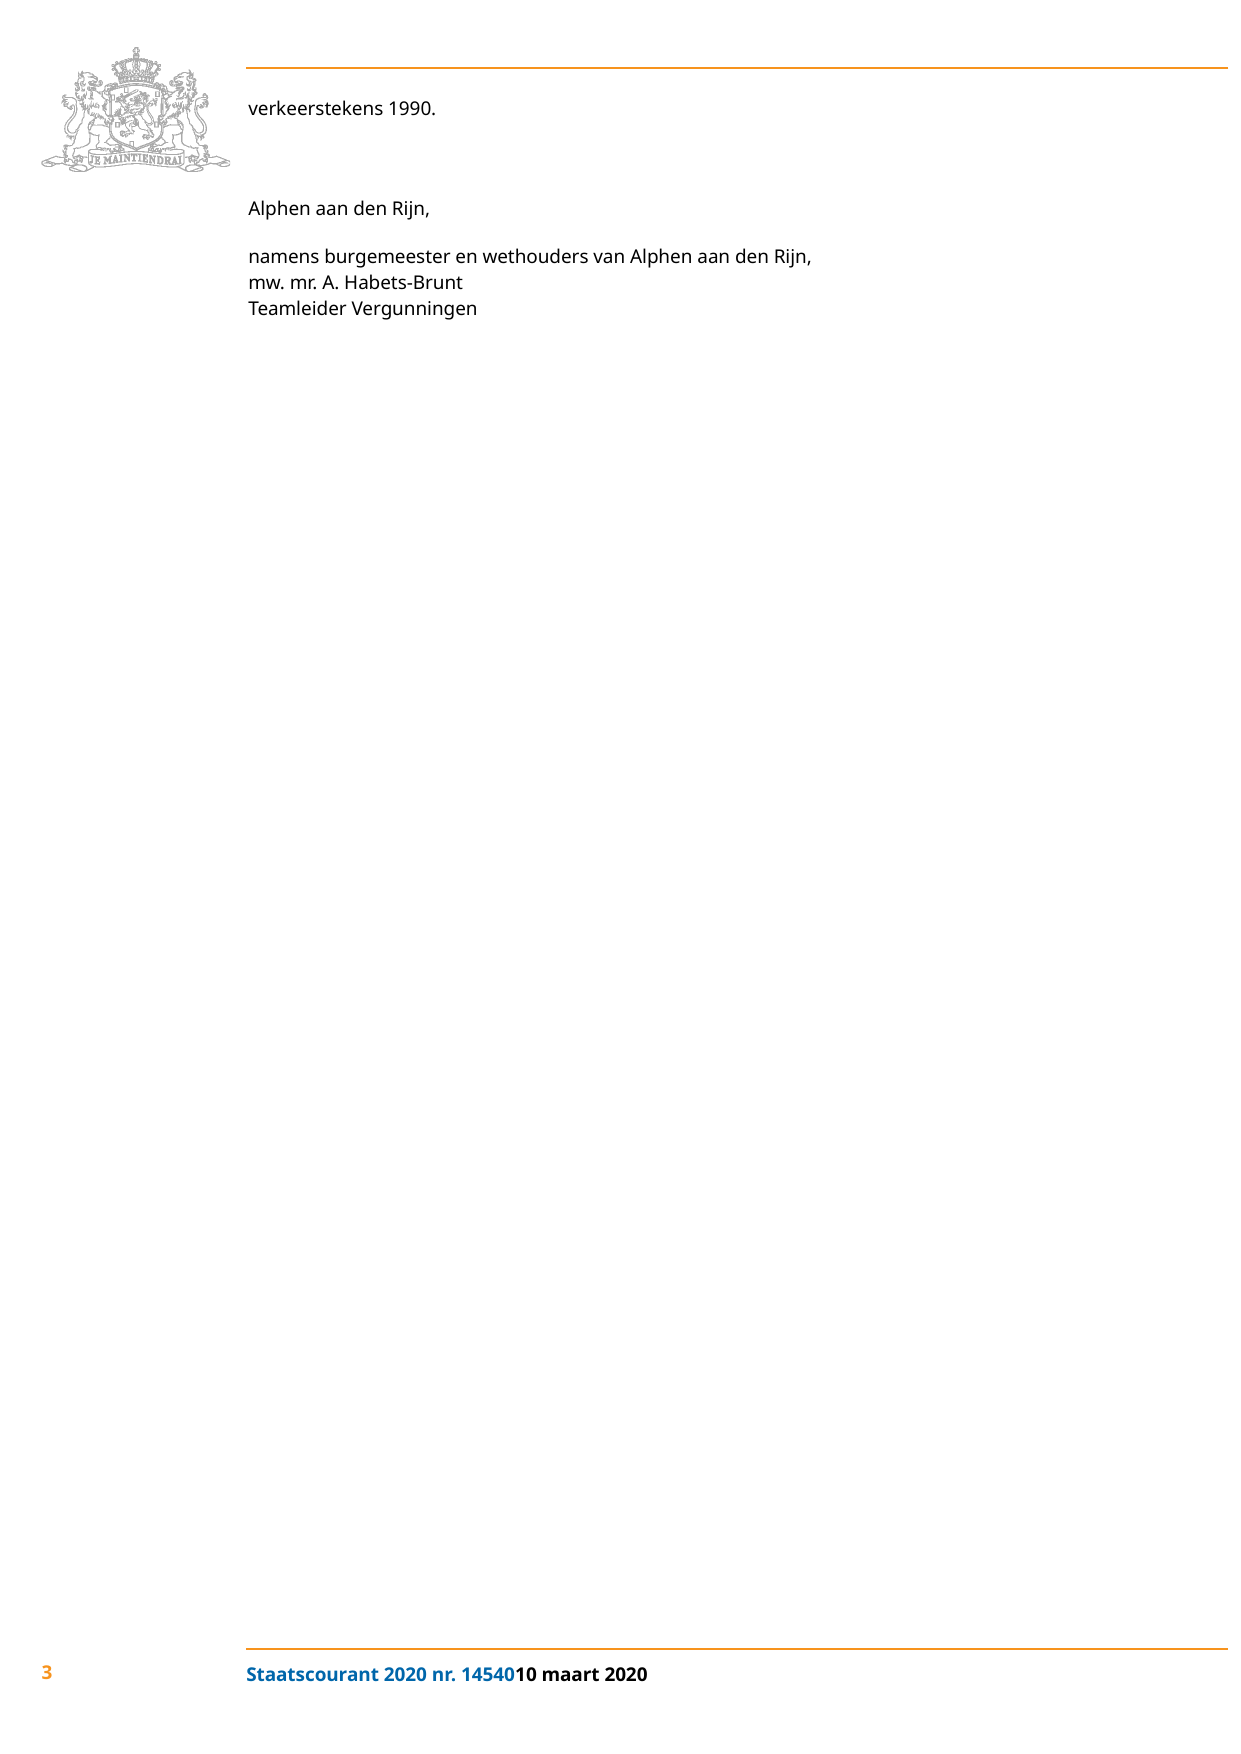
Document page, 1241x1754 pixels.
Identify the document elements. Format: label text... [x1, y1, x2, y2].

text Teamleider Vergunningen [248, 295, 1152, 321]
text Alphen aan den Rijn, [248, 196, 1152, 221]
picture [41, 47, 231, 172]
text mw. mr. A. Habets-Brunt [248, 269, 1152, 295]
text verkeerstekens 1990. [248, 95, 1152, 121]
text namens burgemeester en wethouders van Alphen aan den Rijn, [248, 243, 1152, 269]
